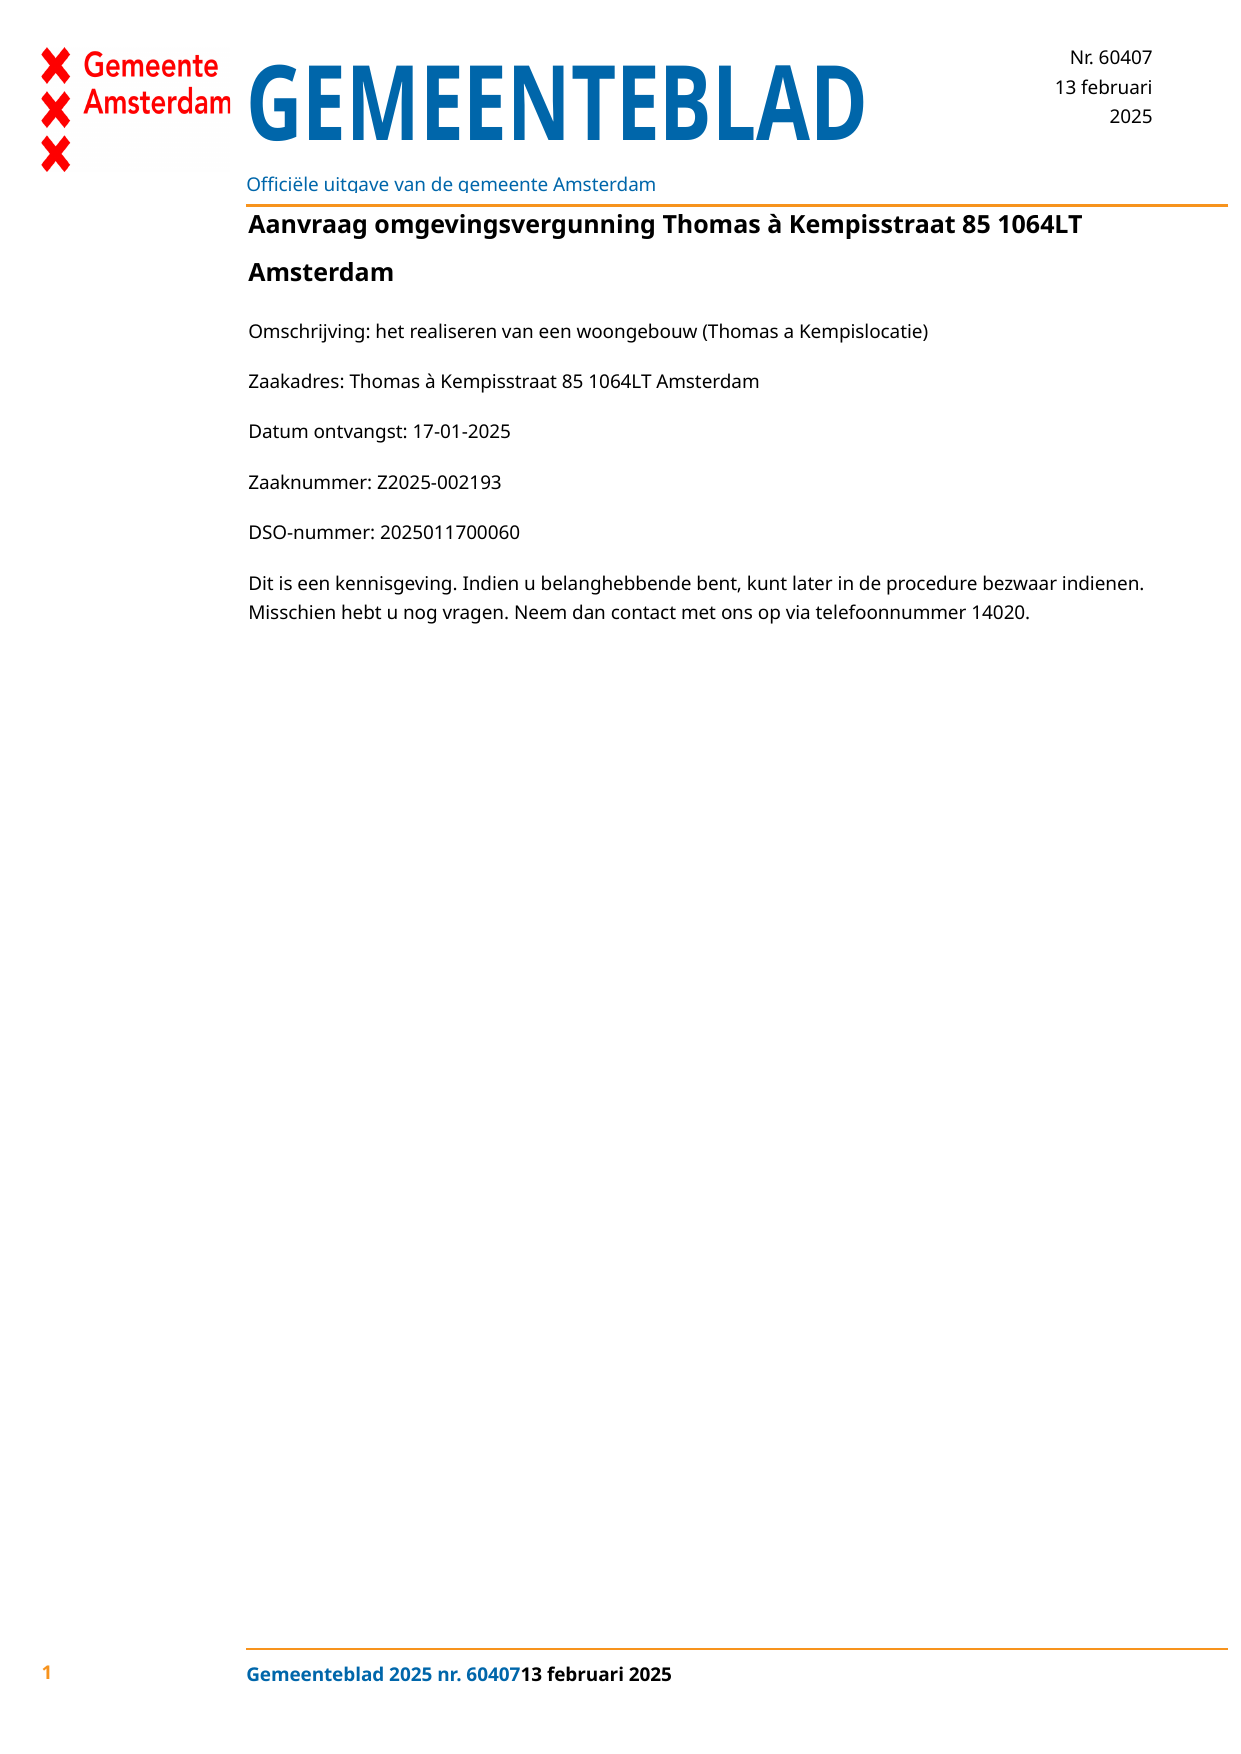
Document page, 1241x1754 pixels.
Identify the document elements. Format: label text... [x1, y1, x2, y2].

text Dit is een kennisgeving. Indien u belanghebbende bent, kunt later in de procedure bezwaar indienen. Misschien hebt u nog vragen. Neem dan contact met ons op via telefoonnummer 14020. [248, 570, 1152, 625]
text Zaaknummer: Z2025-002193 [248, 469, 1152, 495]
text Omschrijving: het realiseren van een woongebouw (Thomas a Kempislocatie) [248, 318, 1152, 344]
text Zaakadres: Thomas à Kempisstraat 85 1064LT Amsterdam [248, 368, 1152, 394]
text Datum ontvangst: 17-01-2025 [248, 419, 1152, 444]
text Aanvraag omgevingsvergunning Thomas à Kempisstraat 85 1064LT Amsterdam [248, 207, 1152, 288]
picture [41, 47, 231, 172]
text DSO-nummer: 2025011700060 [248, 519, 1152, 545]
